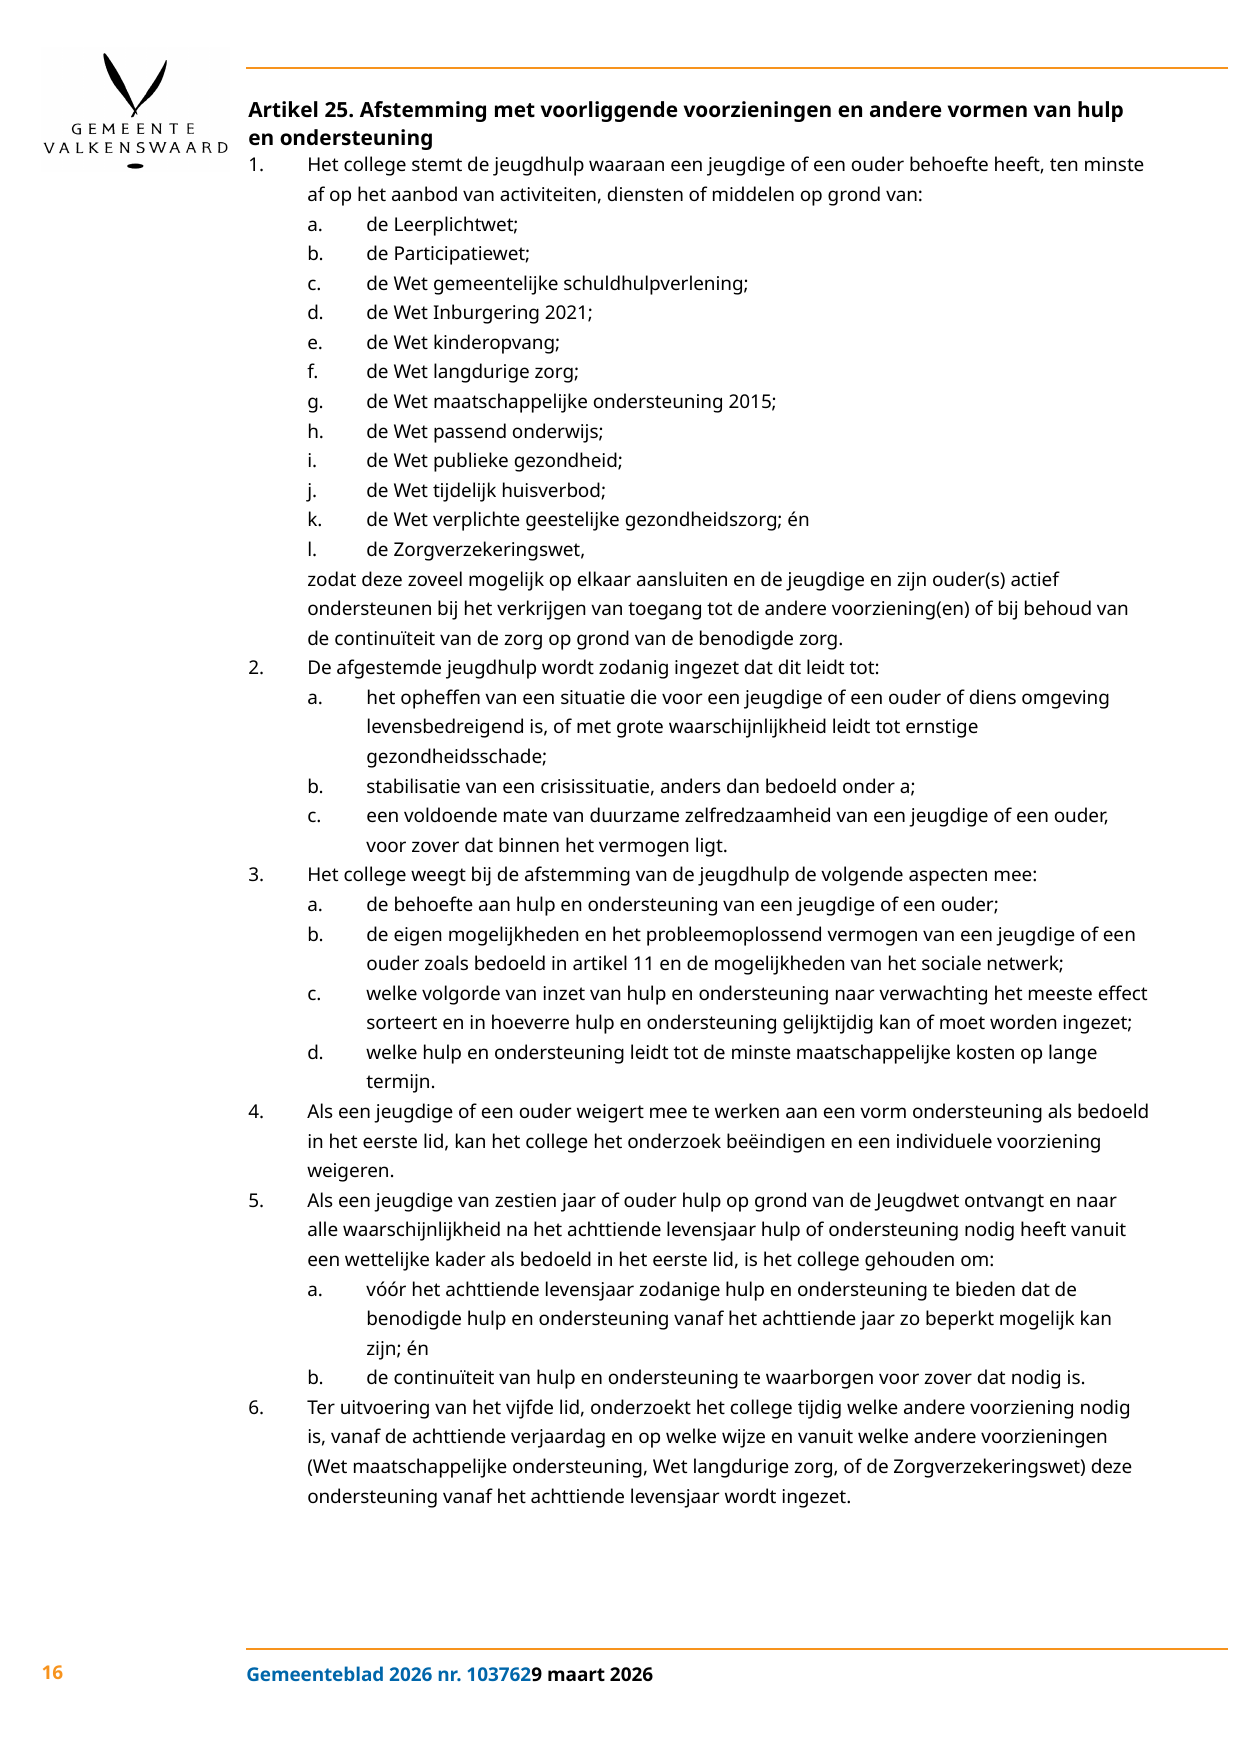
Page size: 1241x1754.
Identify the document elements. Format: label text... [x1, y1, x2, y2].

list de Wet publieke gezondheid; [307, 447, 1152, 473]
list welke volgorde van inzet van hulp en ondersteuning naar verwachting het meeste effect sorteert en in hoeverre hulp en ondersteuning gelijktijdig kan of moet worden ingezet; [307, 980, 1152, 1035]
list Ter uitvoering van het vijfde lid, onderzoekt het college tijdig welke andere voorziening nodig is, vanaf de achttiende verjaardag en op welke wijze en vanuit welke andere voorzieningen (Wet maatschappelijke ondersteuning, Wet langdurige zorg, of de Zorgverzekeringswet) deze ondersteuning vanaf het achttiende levensjaar wordt ingezet. [248, 1394, 1152, 1509]
list Als een jeugdige of een ouder weigert mee te werken aan een vorm ondersteuning als bedoeld in het eerste lid, kan het college het onderzoek beëindigen en een individuele voorziening weigeren. [248, 1098, 1152, 1183]
list een voldoende mate van duurzame zelfredzaamheid van een jeugdige of een ouder, voor zover dat binnen het vermogen ligt. [307, 802, 1152, 858]
list de Wet langdurige zorg; [307, 359, 1152, 384]
list De afgestemde jeugdhulp wordt zodanig ingezet dat dit leidt tot: [248, 654, 1152, 680]
list de Zorgverzekeringswet, [307, 536, 1152, 562]
list de Wet verplichte geestelijke gezondheidszorg; én [307, 507, 1152, 532]
list de behoefte aan hulp en ondersteuning van een jeugdige of een ouder; [307, 891, 1152, 917]
list de continuïteit van hulp en ondersteuning te waarborgen voor zover dat nodig is. [307, 1364, 1152, 1390]
list vóór het achttiende levensjaar zodanige hulp en ondersteuning te bieden dat de benodigde hulp en ondersteuning vanaf het achttiende jaar zo beperkt mogelijk kan zijn; én [307, 1276, 1152, 1361]
list de Participatiewet; [307, 240, 1152, 266]
text Artikel 25. Afstemming met voorliggende voorzieningen en andere vormen van hulp en ondersteuning [248, 95, 1152, 152]
list welke hulp en ondersteuning leidt tot de minste maatschappelijke kosten op lange termijn. [307, 1039, 1152, 1094]
picture [41, 47, 231, 172]
list de Wet passend onderwijs; [307, 418, 1152, 444]
list de eigen mogelijkheden en het probleemoplossend vermogen van een jeugdige of een ouder zoals bedoeld in artikel 11 en de mogelijkheden van het sociale netwerk; [307, 921, 1152, 976]
list de Wet maatschappelijke ondersteuning 2015; [307, 388, 1152, 414]
list de Wet Inburgering 2021; [307, 299, 1152, 325]
list de Wet kinderopvang; [307, 329, 1152, 355]
list het opheffen van een situatie die voor een jeugdige of een ouder of diens omgeving levensbedreigend is, of met grote waarschijnlijkheid leidt tot ernstige gezondheidsschade; [307, 684, 1152, 769]
list zodat deze zoveel mogelijk op elkaar aansluiten en de jeugdige en zijn ouder(s) actief ondersteunen bij het verkrijgen van toegang tot de andere voorziening(en) of bij behoud van de continuïteit van de zorg op grond van de benodigde zorg. [248, 566, 1152, 651]
list Het college weegt bij de afstemming van de jeugdhulp de volgende aspecten mee: [248, 862, 1152, 887]
list stabilisatie van een crisissituatie, anders dan bedoeld onder a; [307, 773, 1152, 799]
list de Wet tijdelijk huisverbod; [307, 477, 1152, 503]
list Als een jeugdige van zestien jaar of ouder hulp op grond van de Jeugdwet ontvangt en naar alle waarschijnlijkheid na het achttiende levensjaar hulp of ondersteuning nodig heeft vanuit een wettelijke kader als bedoeld in het eerste lid, is het college gehouden om: [248, 1187, 1152, 1272]
list de Wet gemeentelijke schuldhulpverlening; [307, 270, 1152, 296]
list Het college stemt de jeugdhulp waaraan een jeugdige of een ouder behoefte heeft, ten minste af op het aanbod van activiteiten, diensten of middelen op grond van: [248, 152, 1152, 207]
list de Leerplichtwet; [307, 211, 1152, 237]
